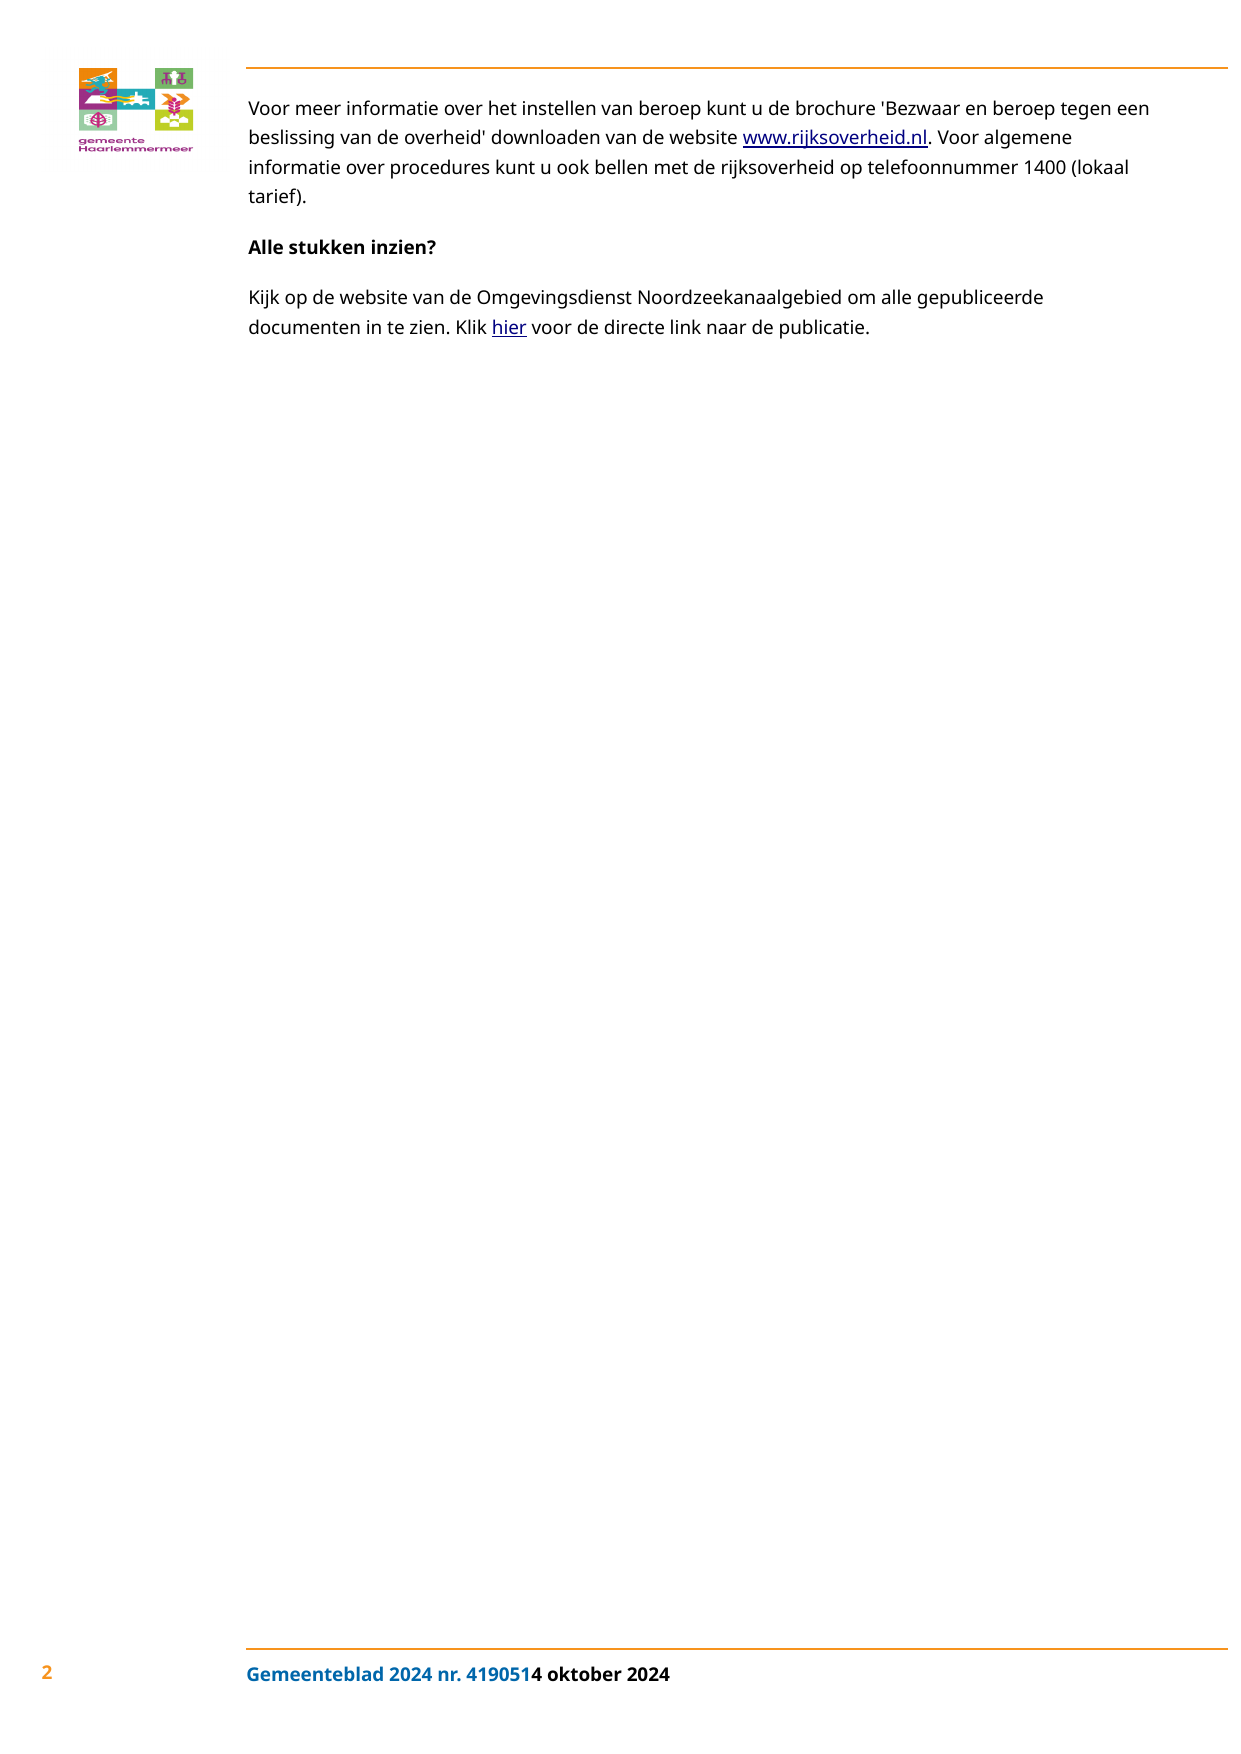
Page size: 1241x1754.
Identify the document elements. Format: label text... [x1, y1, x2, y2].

text Voor meer informatie over het instellen van beroep kunt u de brochure 'Bezwaar en beroep tegen een beslissing van de overheid' downloaden van de website www.rijksoverheid.nl. Voor algemene informatie over procedures kunt u ook bellen met de rijksoverheid op telefoonnummer 1400 (lokaal tarief). [248, 95, 1152, 209]
picture [41, 47, 231, 172]
text Alle stukken inzien? [248, 234, 1152, 260]
text Kijk op de website van de Omgevingsdienst Noordzeekanaalgebied om alle gepubliceerde documenten in te zien. Klik hier voor de directe link naar de publicatie. [248, 284, 1152, 340]
